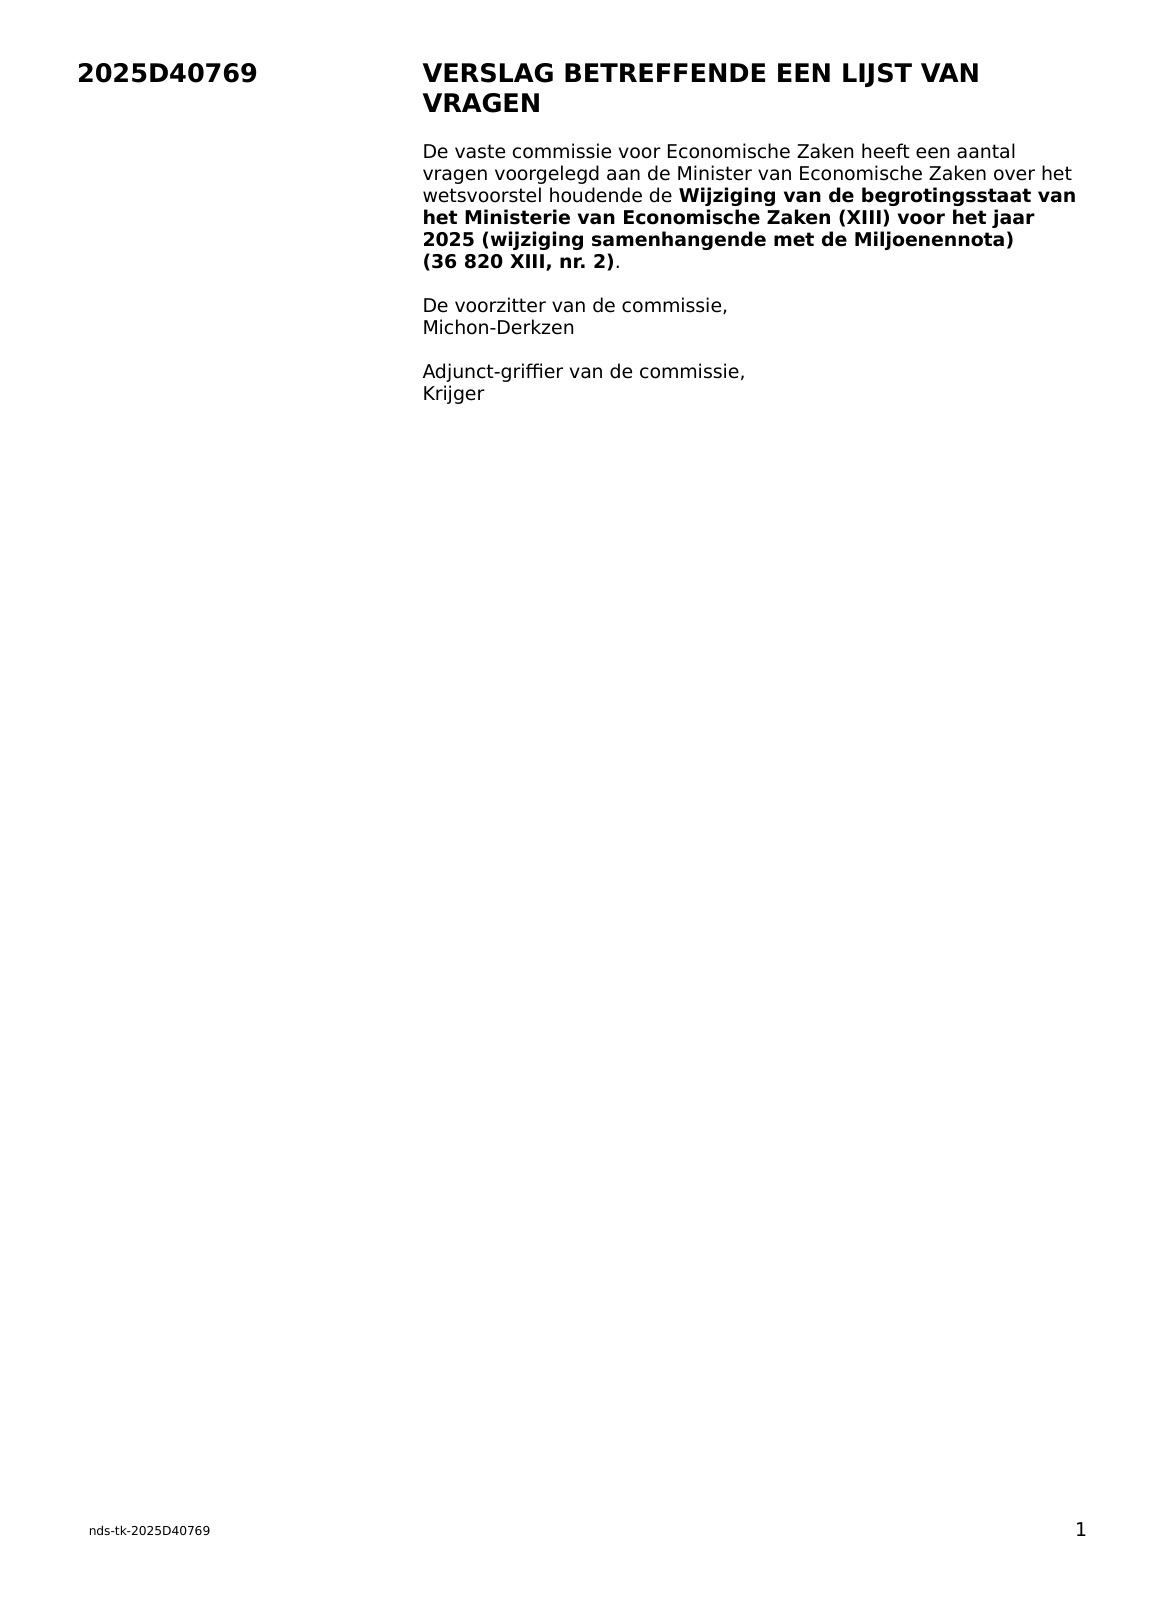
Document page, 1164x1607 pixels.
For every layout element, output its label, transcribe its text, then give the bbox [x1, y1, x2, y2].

text Adjunct-griffier van de commissie, [422, 361, 1087, 383]
text Michon-Derkzen [422, 317, 1087, 339]
text nds-tk-2025D40769 [88, 1524, 323, 1538]
text De voorzitter van de commissie, [422, 295, 1087, 317]
text 2025D40769 VERSLAG BETREFFENDE EEN LIJST VAN VRAGEN [77, 59, 1087, 118]
text De vaste commissie voor Economische Zaken heeft een aantal vragen voorgelegd aan de Minister van Economische Zaken over het wetsvoorstel houdende de Wijziging van de begrotingsstaat van het Ministerie van Economische Zaken (XIII) voor het jaar 2025 (wijziging samenhangende met de Miljoenennota) (36 820 XIII, nr. 2). [422, 141, 1087, 272]
text Krijger [422, 383, 1087, 405]
